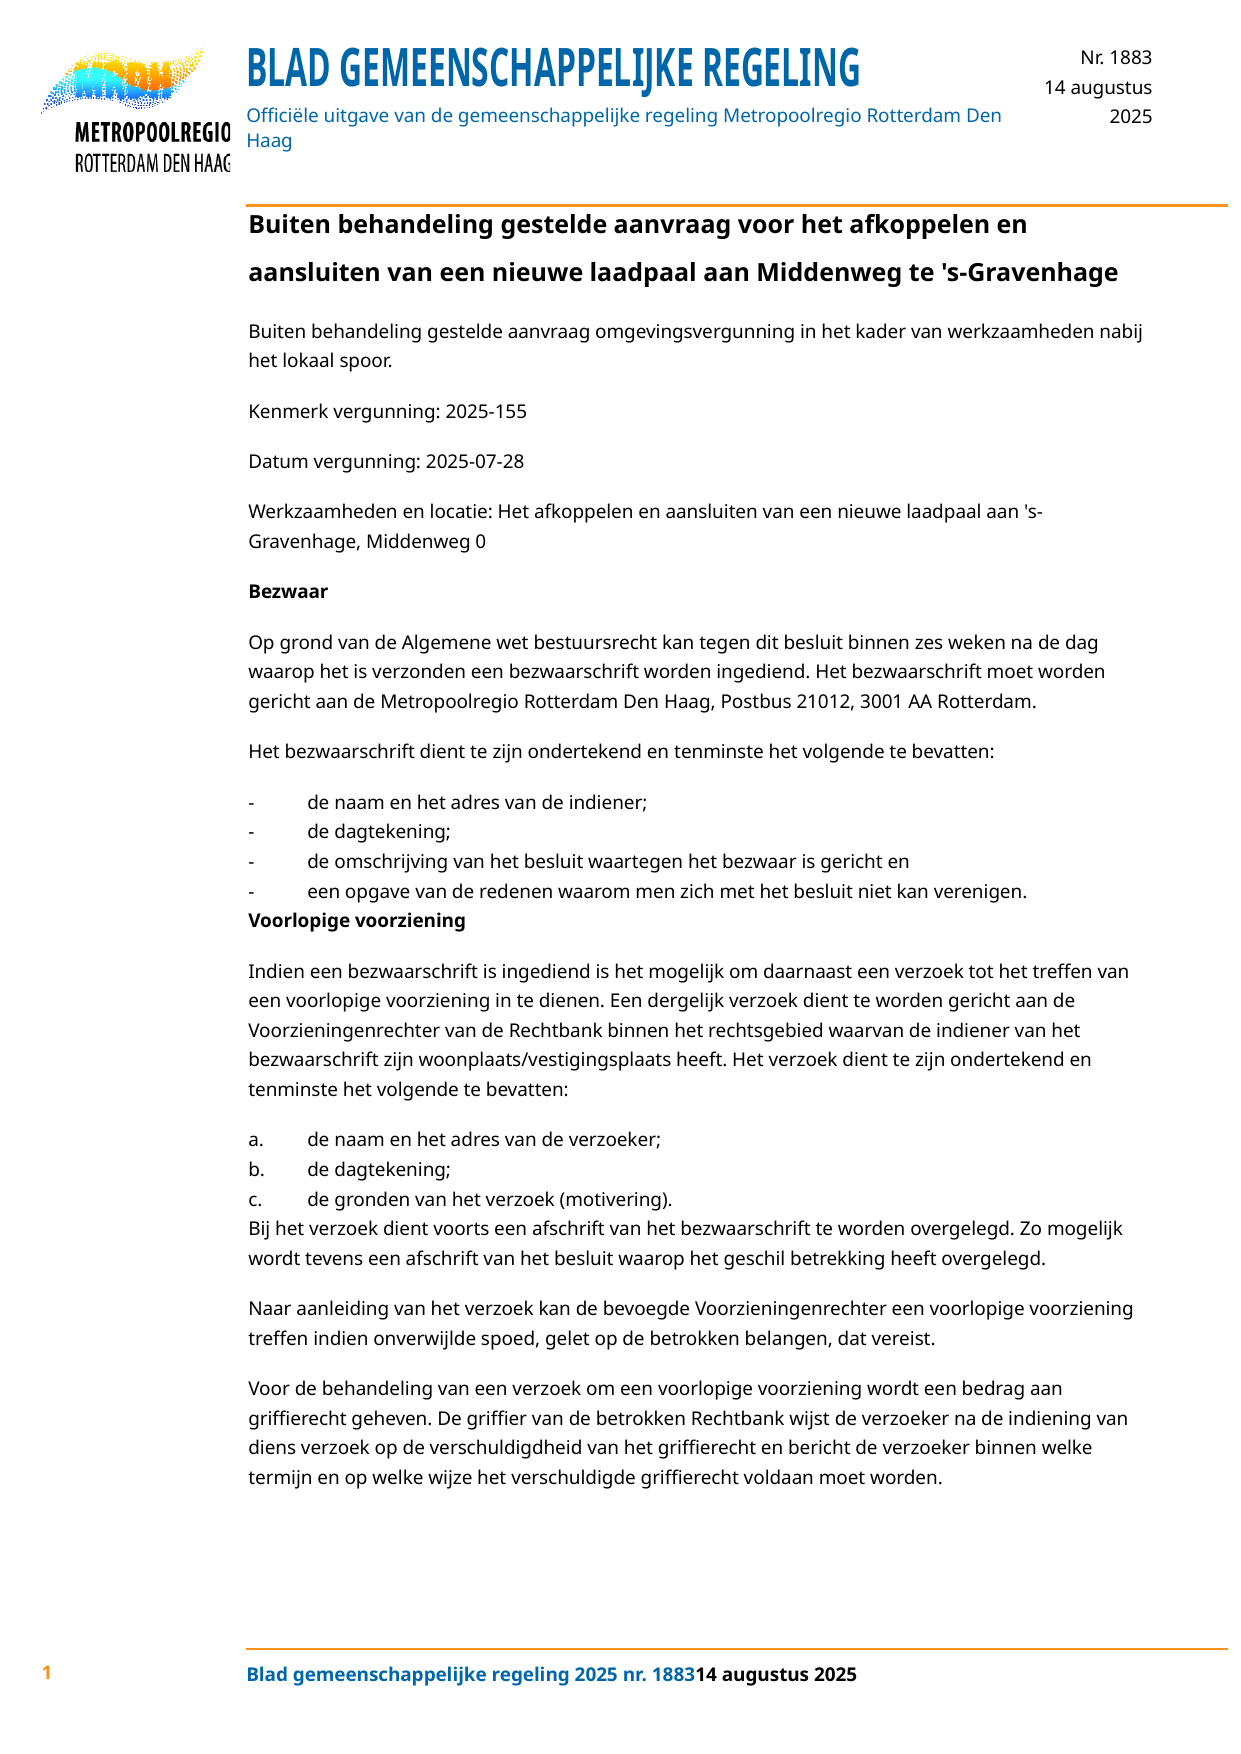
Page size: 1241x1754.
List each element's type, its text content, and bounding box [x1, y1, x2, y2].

list de dagtekening; [248, 819, 1152, 844]
text Het bezwaarschrift dient te zijn ondertekend en tenminste het volgende te bevatten: [248, 739, 1152, 764]
text Buiten behandeling gestelde aanvraag omgevingsvergunning in het kader van werkzaamheden nabij het lokaal spoor. [248, 318, 1152, 373]
list de omschrijving van het besluit waartegen het bezwaar is gericht en [248, 848, 1152, 874]
list de naam en het adres van de indiener; [248, 789, 1152, 815]
list de dagtekening; [248, 1156, 1152, 1182]
text Kenmerk vergunning: 2025-155 [248, 398, 1152, 424]
text Voorlopige voorziening [248, 907, 1152, 933]
text Naar aanleiding van het verzoek kan de bevoegde Voorzieningenrechter een voorlopige voorziening treffen indien onverwijlde spoed, gelet op de betrokken belangen, dat vereist. [248, 1295, 1152, 1351]
text Datum vergunning: 2025-07-28 [248, 448, 1152, 474]
text Werkzaamheden en locatie: Het afkoppelen en aansluiten van een nieuwe laadpaal aan 's-Gravenhage, Middenweg 0 [248, 499, 1152, 554]
list een opgave van de redenen waarom men zich met het besluit niet kan verenigen. [248, 878, 1152, 904]
text Bij het verzoek dient voorts een afschrift van het bezwaarschrift te worden overgelegd. Zo mogelijk wordt tevens een afschrift van het besluit waarop het geschil betrekking heeft overgelegd. [248, 1215, 1152, 1271]
text Buiten behandeling gestelde aanvraag voor het afkoppelen en aansluiten van een nieuwe laadpaal aan Middenweg te 's-Gravenhage [248, 207, 1152, 288]
text Indien een bezwaarschrift is ingediend is het mogelijk om daarnaast een verzoek tot het treffen van een voorlopige voorziening in te dienen. Een dergelijk verzoek dient te worden gericht aan de Voorzieningenrechter van de Rechtbank binnen het rechtsgebied waarvan de indiener van het bezwaarschrift zijn woonplaats/vestigingsplaats heeft. Het verzoek dient te zijn ondertekend en tenminste het volgende te bevatten: [248, 958, 1152, 1102]
list de naam en het adres van de verzoeker; [248, 1127, 1152, 1152]
text Op grond van de Algemene wet bestuursrecht kan tegen dit besluit binnen zes weken na de dag waarop het is verzonden een bezwaarschrift worden ingediend. Het bezwaarschrift moet worden gericht aan de Metropoolregio Rotterdam Den Haag, Postbus 21012, 3001 AA Rotterdam. [248, 629, 1152, 714]
list de gronden van het verzoek (motivering). [248, 1186, 1152, 1212]
text Bezwaar [248, 579, 1152, 604]
picture [41, 47, 231, 172]
text Voor de behandeling van een verzoek om een voorlopige voorziening wordt een bedrag aan griffierecht geheven. De griffier van de betrokken Rechtbank wijst de verzoeker na de indiening van diens verzoek op de verschuldigdheid van het griffierecht en bericht de verzoeker binnen welke termijn en op welke wijze het verschuldigde griffierecht voldaan moet worden. [248, 1375, 1152, 1490]
